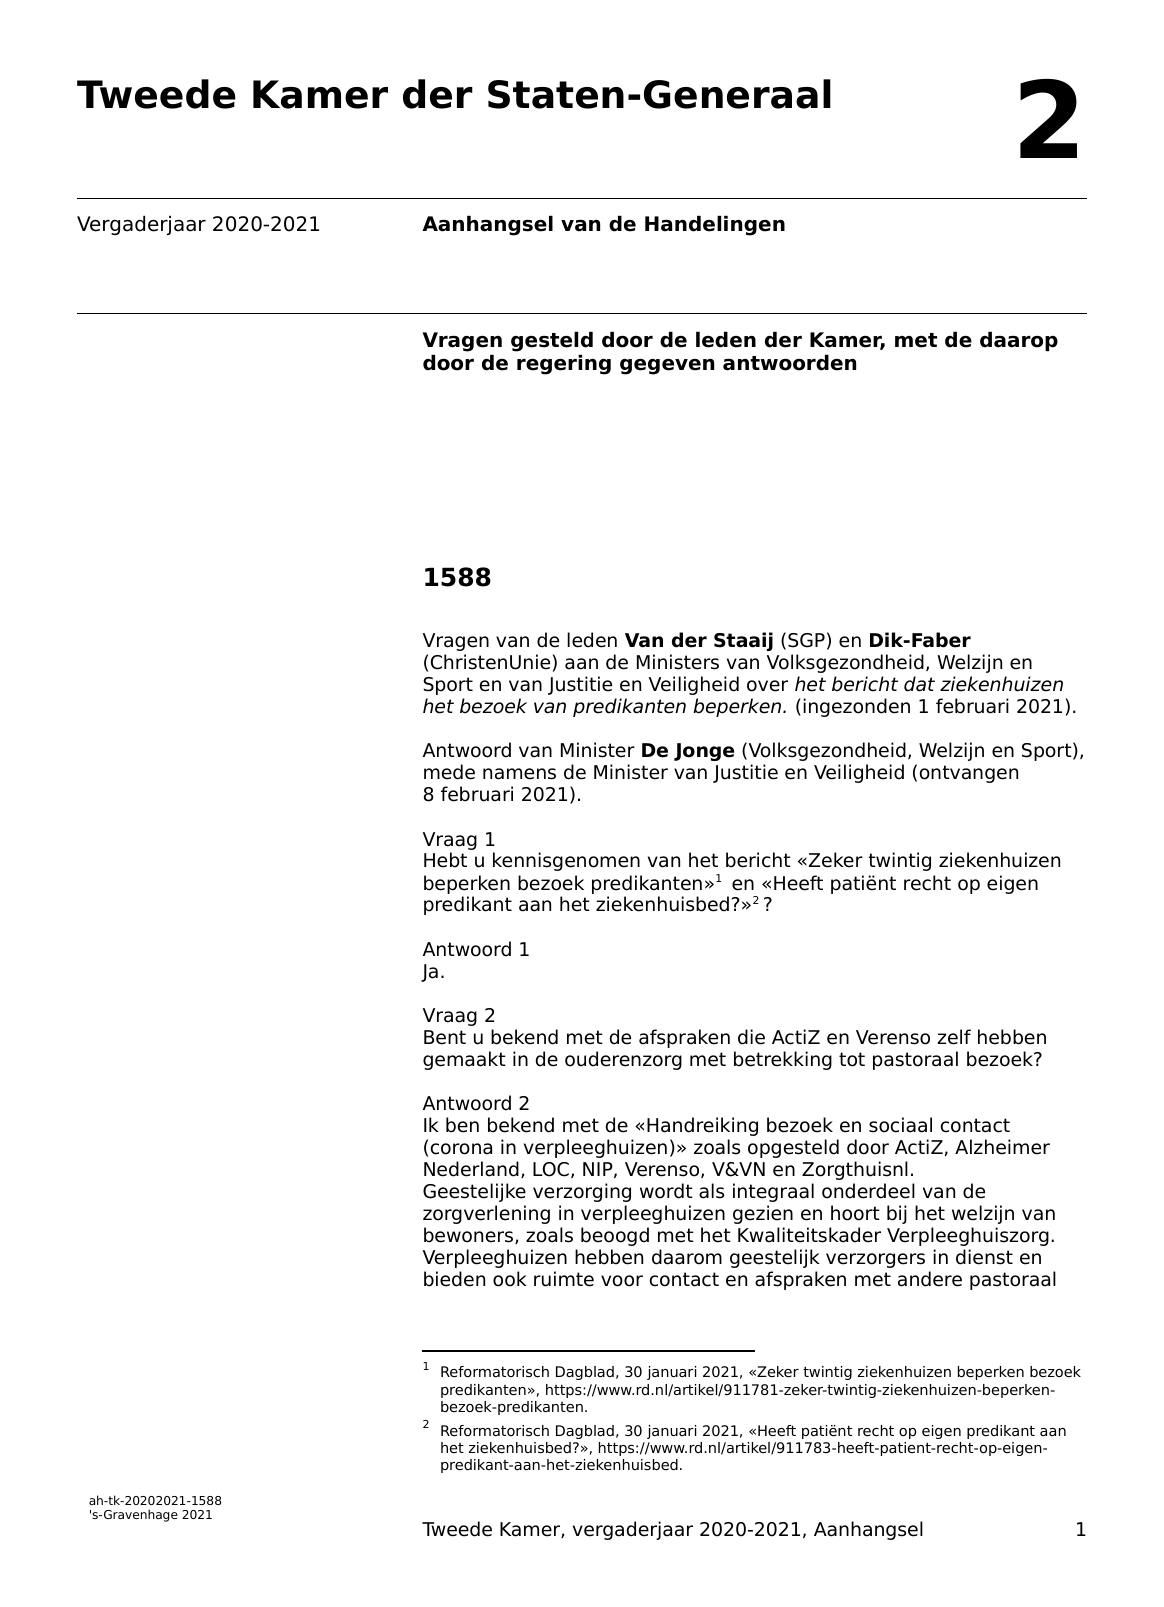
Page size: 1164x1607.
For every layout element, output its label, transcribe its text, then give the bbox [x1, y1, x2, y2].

text Reformatorisch Dagblad, 30 januari 2021, «Heeft patiënt recht op eigen predikant aan het ziekenhuisbed?», https://www.rd.nl/artikel/911783-heeft-patient-recht-op-eigen-predikant-aan-het-ziekenhuisbed. [422, 1418, 1087, 1474]
table_cell Aanhangsel van de Handelingen [422, 199, 1087, 313]
table_cell [77, 314, 422, 375]
table_header 2 [886, 59, 1087, 198]
text Hebt u kennisgenomen van het bericht «Zeker twintig ziekenhuizen beperken bezoek predikanten» en «Heeft patiënt recht op eigen predikant aan het ziekenhuisbed?»? [422, 850, 1087, 916]
table_cell Vragen gesteld door de leden der Kamer, met de daarop door de regering gegeven antwoorden [422, 314, 1087, 375]
text Ik ben bekend met de «Handreiking bezoek en sociaal contact (corona in verpleeghuizen)» zoals opgesteld door ActiZ, Alzheimer Nederland, LOC, NIP, Verenso, V&VN en Zorgthuisnl. [422, 1115, 1087, 1181]
text Vragen van de leden Van der Staaij (SGP) en Dik-Faber (ChristenUnie) aan de Ministers van Volksgezondheid, Welzijn en Sport en van Justitie en Veiligheid over het bericht dat ziekenhuizen het bezoek van predikanten beperken. (ingezonden 1 februari 2021). [422, 630, 1087, 718]
table_header Tweede Kamer der Staten-Generaal [77, 59, 886, 198]
text Ja. [422, 961, 1087, 982]
text Bent u bekend met de afspraken die ActiZ en Verenso zelf hebben gemaakt in de ouderenzorg met betrekking tot pastoraal bezoek? [422, 1027, 1087, 1071]
text Vraag 2 [422, 1005, 1087, 1027]
text Vraag 1 [422, 828, 1087, 850]
text Reformatorisch Dagblad, 30 januari 2021, «Zeker twintig ziekenhuizen beperken bezoek predikanten», https://www.rd.nl/artikel/911781-zeker-twintig-ziekenhuizen-beperken-bezoek-predikanten. [422, 1360, 1087, 1416]
text ah-tk-20202021-1588 [88, 1494, 323, 1508]
text Antwoord 2 [422, 1093, 1087, 1115]
text 1588 [422, 563, 1087, 592]
text Antwoord 1 [422, 938, 1087, 961]
text Antwoord van Minister De Jonge (Volksgezondheid, Welzijn en Sport), mede namens de Minister van Justitie en Veiligheid (ontvangen 8 februari 2021). [422, 740, 1087, 806]
text Geestelijke verzorging wordt als integraal onderdeel van de zorgverlening in verpleeghuizen gezien en hoort bij het welzijn van bewoners, zoals beoogd met het Kwaliteitskader Verpleeghuiszorg. Verpleeghuizen hebben daarom geestelijk verzorgers in dienst en bieden ook ruimte voor contact en afspraken met andere pastoraal [422, 1181, 1087, 1291]
table_cell Vergaderjaar 2020-2021 [77, 199, 422, 313]
text 's-Gravenhage 2021 [88, 1508, 323, 1522]
